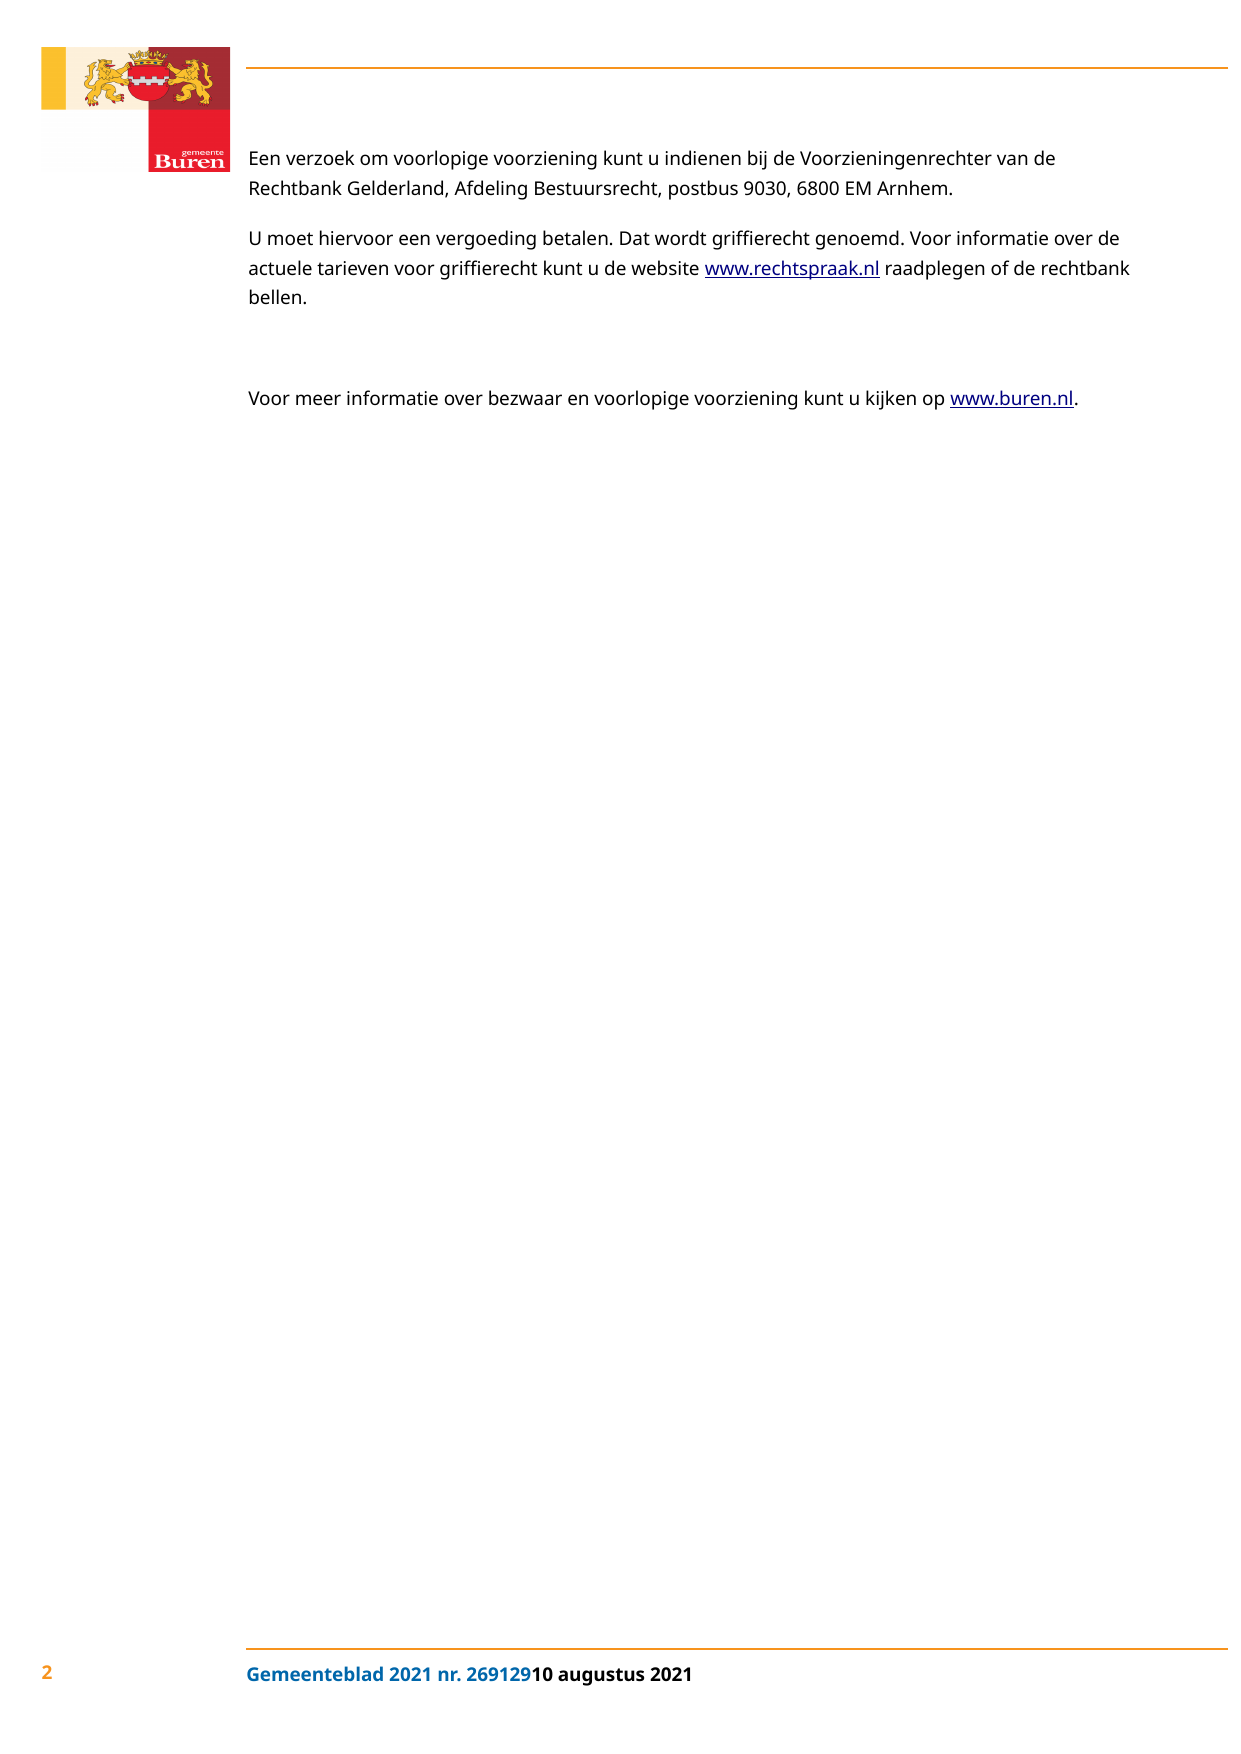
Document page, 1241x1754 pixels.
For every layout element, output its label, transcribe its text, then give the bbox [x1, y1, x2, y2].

text U moet hiervoor een vergoeding betalen. Dat wordt griffierecht genoemd. Voor informatie over de actuele tarieven voor griffierecht kunt u de website www.rechtspraak.nl raadplegen of de rechtbank bellen. [248, 225, 1152, 310]
picture [41, 47, 231, 172]
text Een verzoek om voorlopige voorziening kunt u indienen bij de Voorzieningenrechter van de Rechtbank Gelderland, Afdeling Bestuursrecht, postbus 9030, 6800 EM Arnhem. [248, 145, 1152, 201]
text Voor meer informatie over bezwaar en voorlopige voorziening kunt u kijken op www.buren.nl. [248, 385, 1152, 411]
